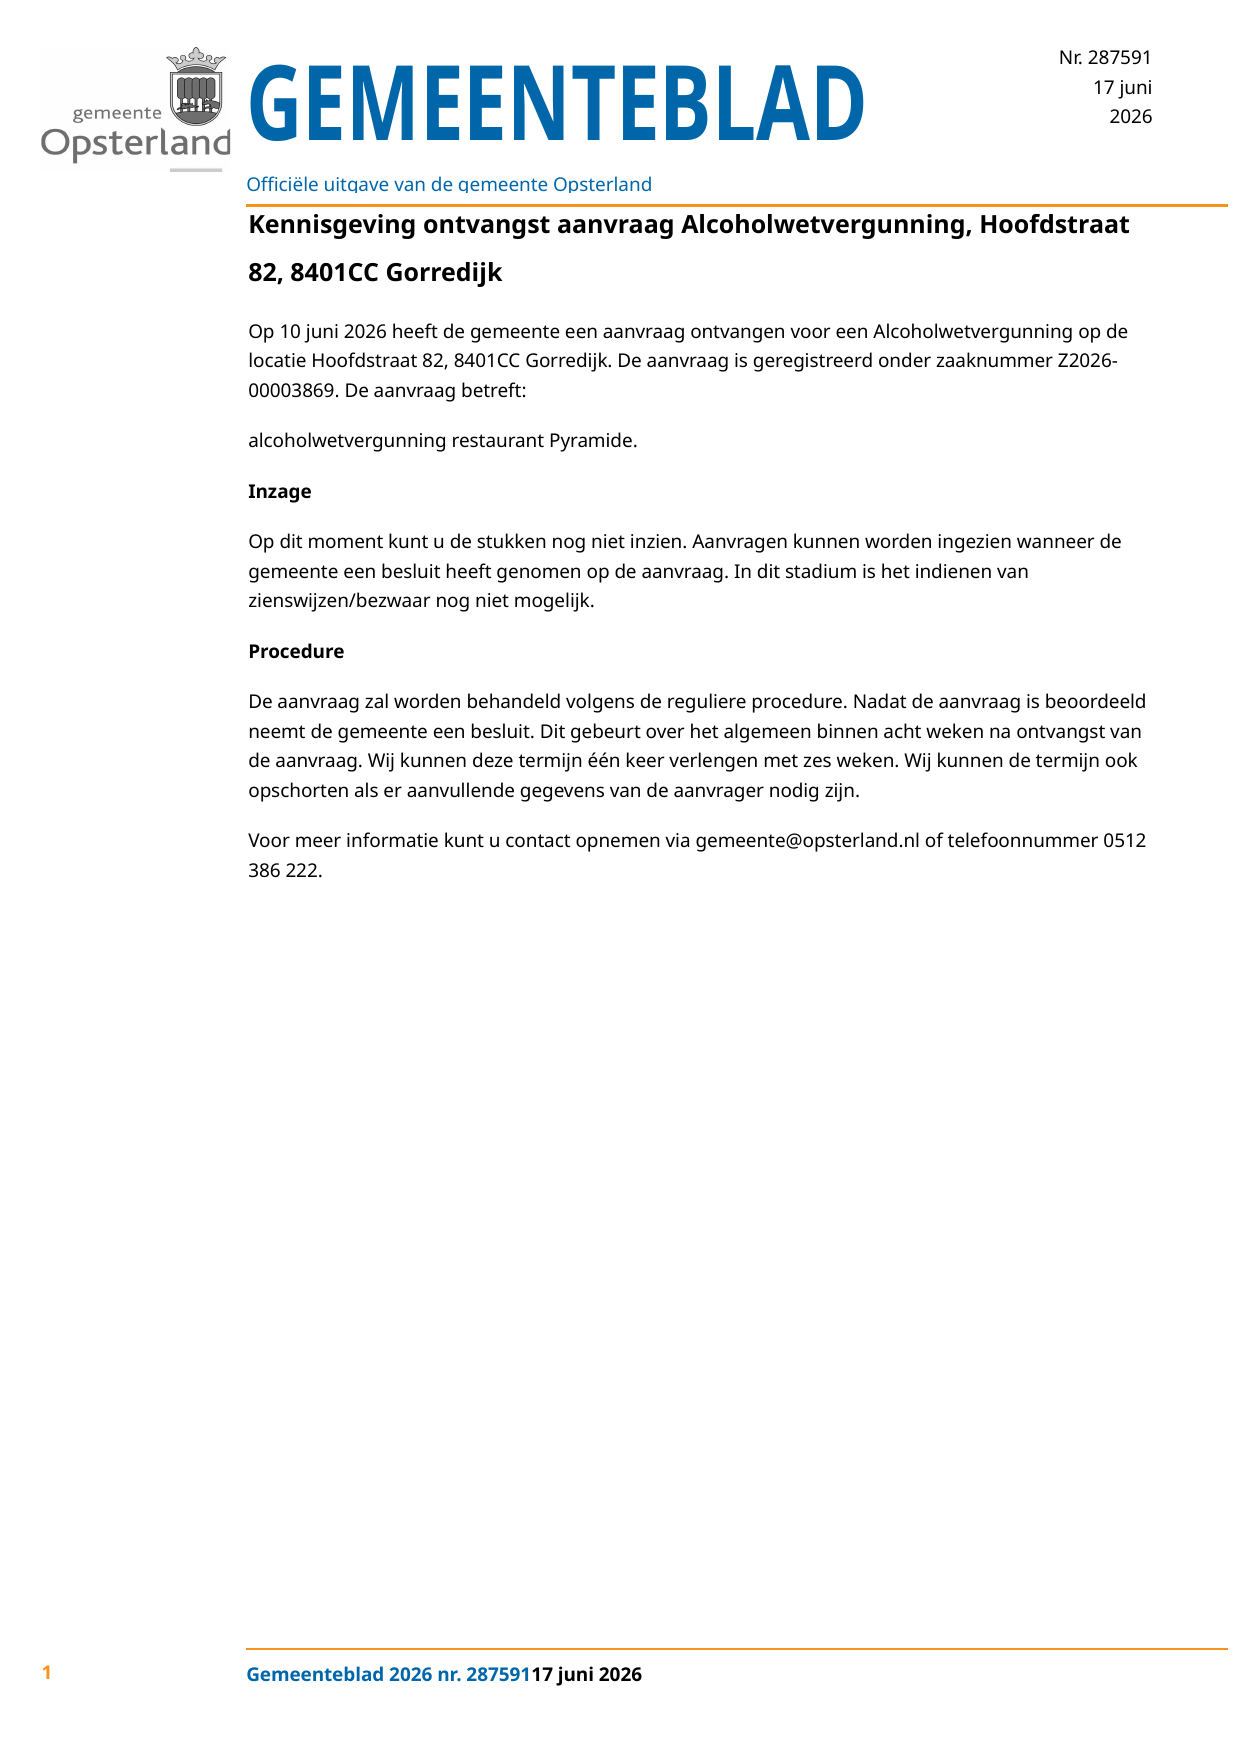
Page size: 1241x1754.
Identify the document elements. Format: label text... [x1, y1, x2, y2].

picture [41, 47, 231, 172]
text Kennisgeving ontvangst aanvraag Alcoholwetvergunning, Hoofdstraat 82, 8401CC Gorredijk [248, 207, 1152, 288]
text Procedure [248, 638, 1152, 664]
text De aanvraag zal worden behandeld volgens de reguliere procedure. Nadat de aanvraag is beoordeeld neemt de gemeente een besluit. Dit gebeurt over het algemeen binnen acht weken na ontvangst van de aanvraag. Wij kunnen deze termijn één keer verlengen met zes weken. Wij kunnen de termijn ook opschorten als er aanvullende gegevens van de aanvrager nodig zijn. [248, 688, 1152, 803]
text alcoholwetvergunning restaurant Pyramide. [248, 427, 1152, 453]
text Op 10 juni 2026 heeft de gemeente een aanvraag ontvangen voor een Alcoholwetvergunning op de locatie Hoofdstraat 82, 8401CC Gorredijk. De aanvraag is geregistreerd onder zaaknummer Z2026-00003869. De aanvraag betreft: [248, 318, 1152, 403]
text Voor meer informatie kunt u contact opnemen via gemeente@opsterland.nl of telefoonnummer 0512 386 222. [248, 827, 1152, 883]
text Inzage [248, 478, 1152, 504]
text Op dit moment kunt u de stukken nog niet inzien. Aanvragen kunnen worden ingezien wanneer de gemeente een besluit heeft genomen op de aanvraag. In dit stadium is het indienen van zienswijzen/bezwaar nog niet mogelijk. [248, 528, 1152, 613]
